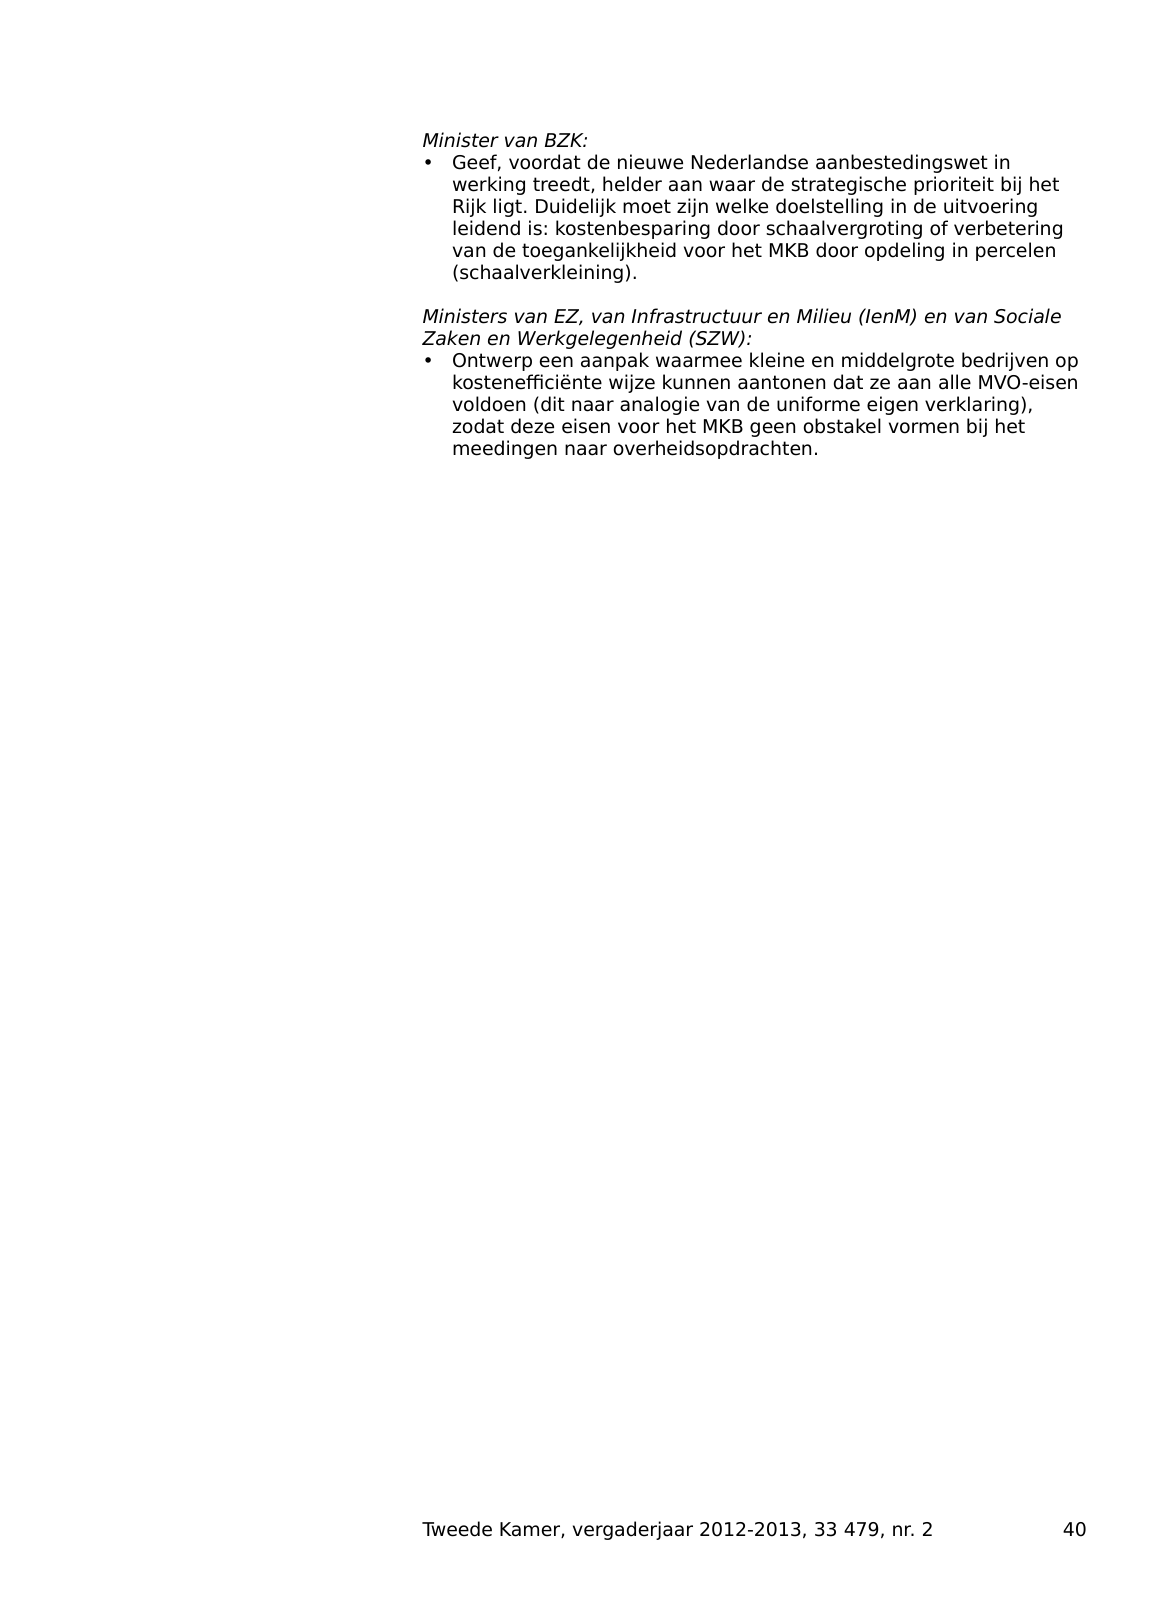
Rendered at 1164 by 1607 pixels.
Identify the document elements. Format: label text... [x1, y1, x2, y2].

text • Geef, voordat de nieuwe Nederlandse aanbestedingswet in werking treedt, helder aan waar de strategische prioriteit bij het Rijk ligt. Duidelijk moet zijn welke doelstelling in de uitvoering leidend is: kostenbesparing door schaalvergroting of verbetering van de toegankelijkheid voor het MKB door opdeling in percelen (schaalverkleining). [422, 152, 1087, 284]
subtitle Minister van BZK: [422, 130, 1087, 152]
text • Ontwerp een aanpak waarmee kleine en middelgrote bedrijven op kostenefficiënte wijze kunnen aantonen dat ze aan alle MVO-eisen voldoen (dit naar analogie van de uniforme eigen verklaring), zodat deze eisen voor het MKB geen obstakel vormen bij het meedingen naar overheidsopdrachten. [422, 350, 1087, 460]
subtitle Ministers van EZ, van Infrastructuur en Milieu (IenM) en van Sociale Zaken en Werkgelegenheid (SZW): [422, 306, 1087, 350]
